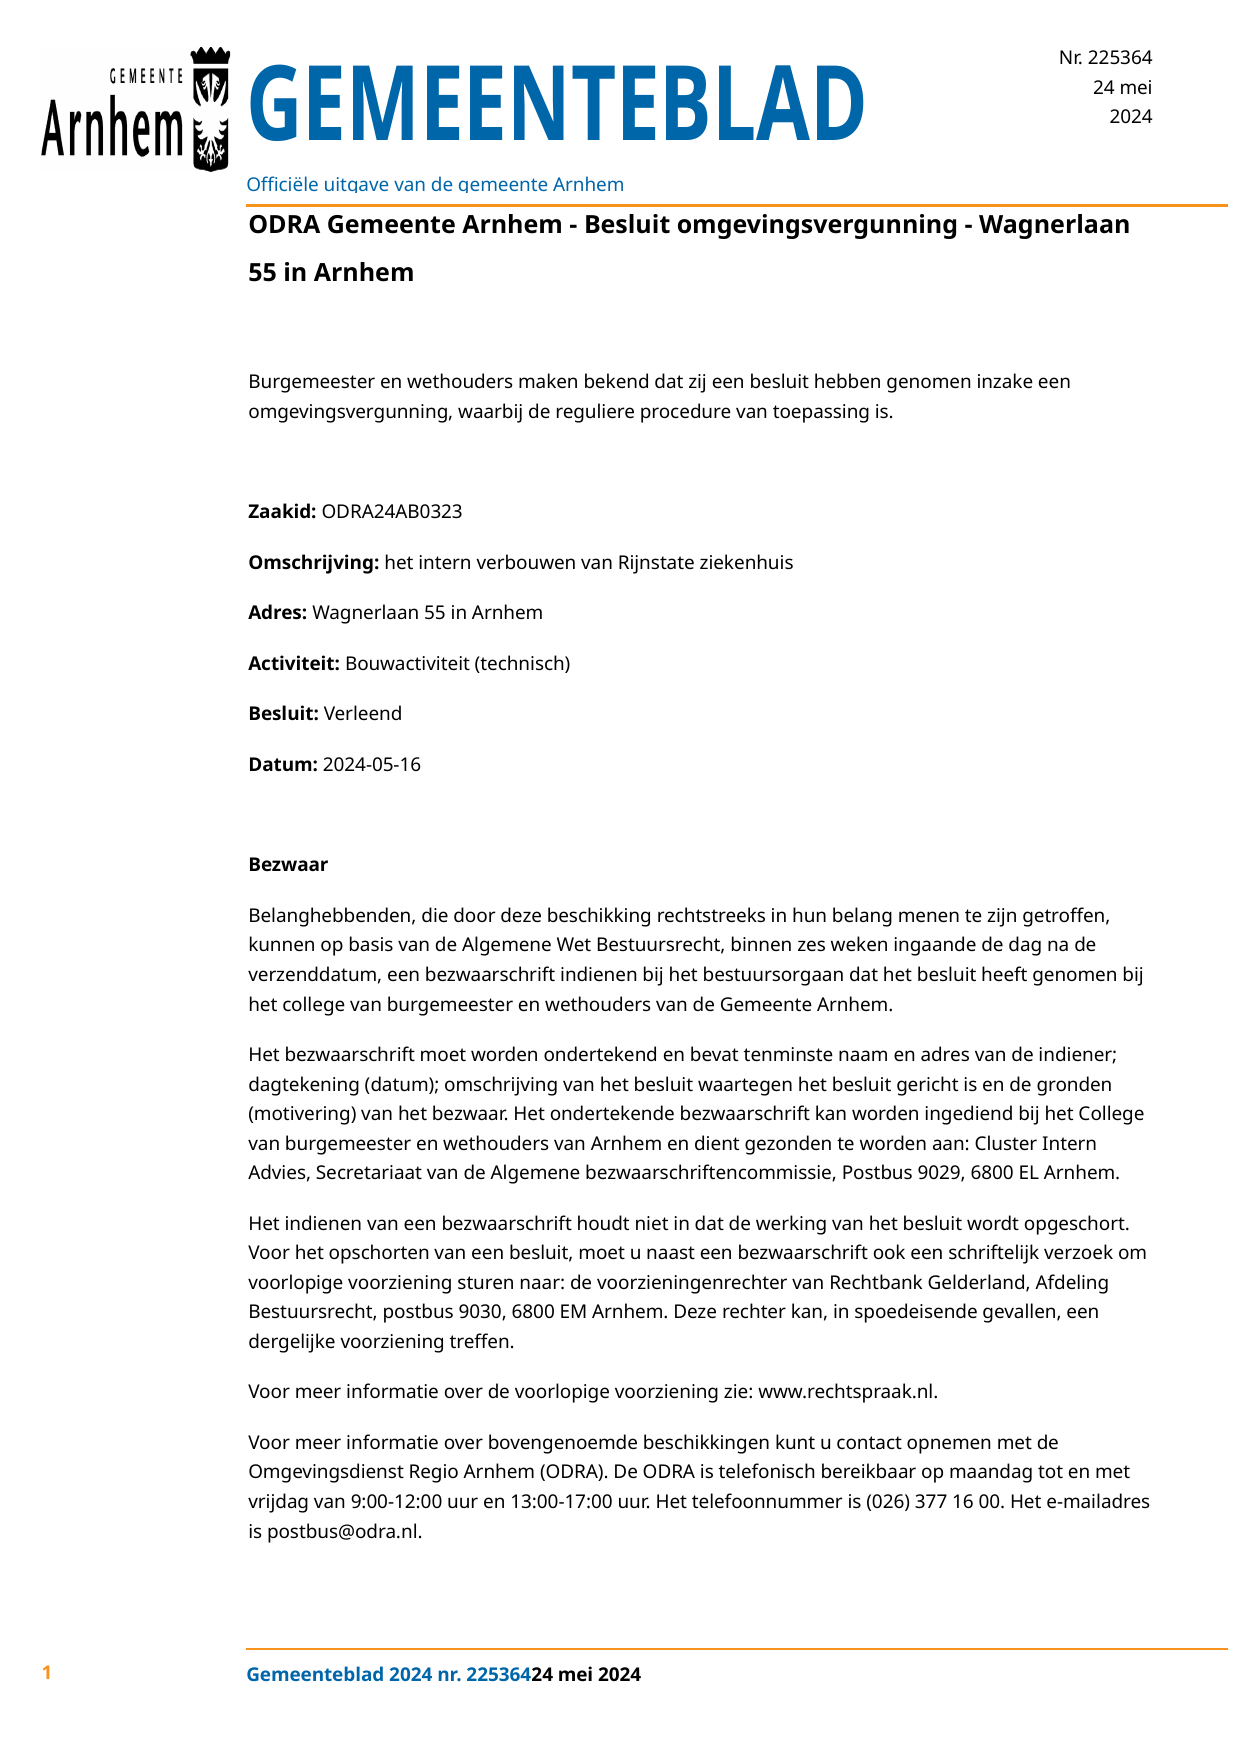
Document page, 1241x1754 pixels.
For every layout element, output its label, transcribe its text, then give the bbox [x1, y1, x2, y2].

text Het bezwaarschrift moet worden ondertekend en bevat tenminste naam en adres van de indiener; dagtekening (datum); omschrijving van het besluit waartegen het besluit gericht is en de gronden (motivering) van het bezwaar. Het ondertekende bezwaarschrift kan worden ingediend bij het College van burgemeester en wethouders van Arnhem en dient gezonden te worden aan: Cluster Intern Advies, Secretariaat van de Algemene bezwaarschriftencommissie, Postbus 9029, 6800 EL Arnhem. [248, 1041, 1152, 1185]
text Activiteit: Bouwactiviteit (technisch) [248, 650, 1152, 676]
text Zaakid: ODRA24AB0323 [248, 499, 1152, 524]
picture [41, 47, 231, 172]
text Voor meer informatie over de voorlopige voorziening zie: www.rechtspraak.nl. [248, 1379, 1152, 1404]
text Bezwaar [248, 852, 1152, 877]
text Voor meer informatie over bovengenoemde beschikkingen kunt u contact opnemen met de Omgevingsdienst Regio Arnhem (ODRA). De ODRA is telefonisch bereikbaar op maandag tot en met vrijdag van 9:00-12:00 uur en 13:00-17:00 uur. Het telefoonnummer is (026) 377 16 00. Het e-mailadres is postbus@odra.nl. [248, 1429, 1152, 1544]
text Adres: Wagnerlaan 55 in Arnhem [248, 599, 1152, 625]
text ODRA Gemeente Arnhem - Besluit omgevingsvergunning - Wagnerlaan 55 in Arnhem [248, 207, 1152, 288]
text Belanghebbenden, die door deze beschikking rechtstreeks in hun belang menen te zijn getroffen, kunnen op basis van de Algemene Wet Bestuursrecht, binnen zes weken ingaande de dag na de verzenddatum, een bezwaarschrift indienen bij het bestuursorgaan dat het besluit heeft genomen bij het college van burgemeester en wethouders van de Gemeente Arnhem. [248, 902, 1152, 1017]
text Het indienen van een bezwaarschrift houdt niet in dat de werking van het besluit wordt opgeschort. Voor het opschorten van een besluit, moet u naast een bezwaarschrift ook een schriftelijk verzoek om voorlopige voorziening sturen naar: de voorzieningenrechter van Rechtbank Gelderland, Afdeling Bestuursrecht, postbus 9030, 6800 EM Arnhem. Deze rechter kan, in spoedeisende gevallen, een dergelijke voorziening treffen. [248, 1210, 1152, 1354]
text Datum: 2024-05-16 [248, 751, 1152, 777]
text Omschrijving: het intern verbouwen van Rijnstate ziekenhuis [248, 549, 1152, 575]
text Besluit: Verleend [248, 700, 1152, 726]
text Burgemeester en wethouders maken bekend dat zij een besluit hebben genomen inzake een omgevingsvergunning, waarbij de reguliere procedure van toepassing is. [248, 368, 1152, 424]
